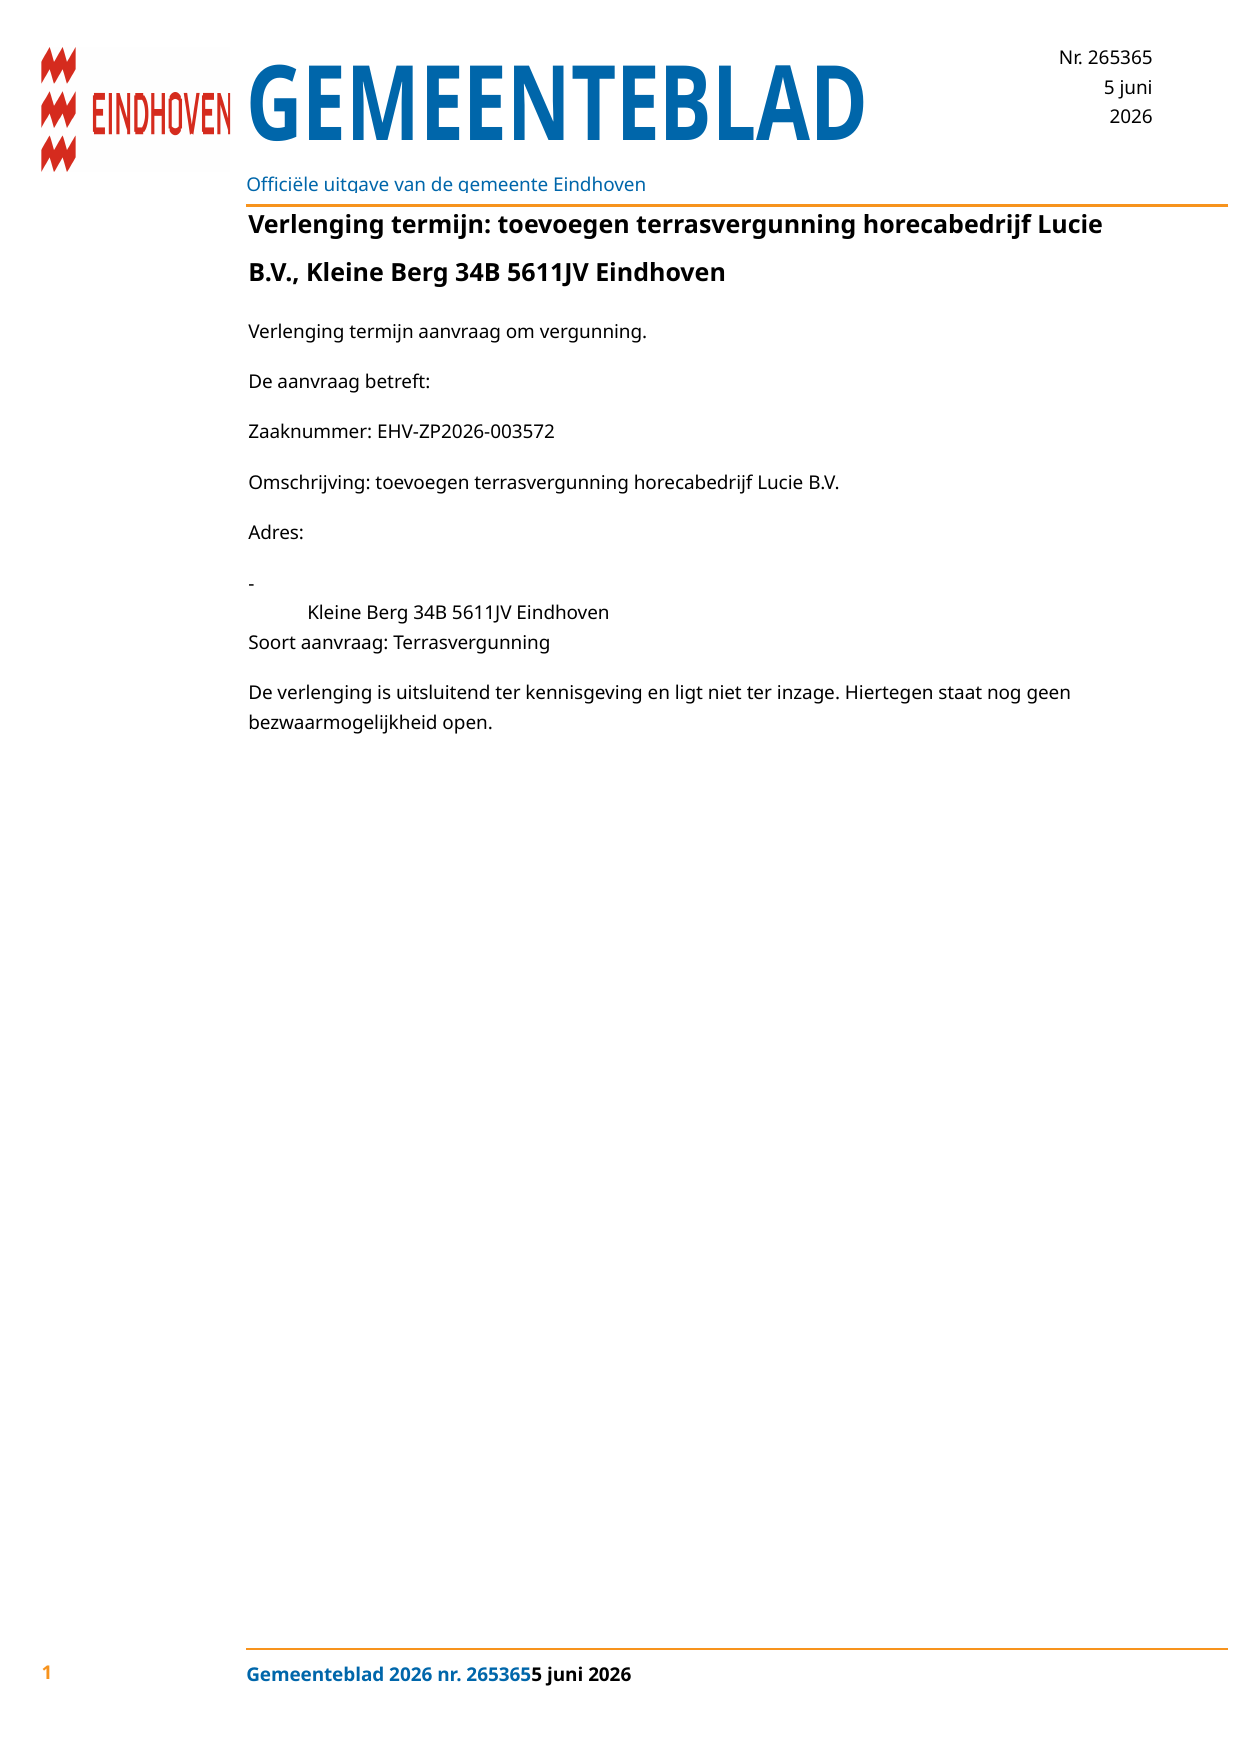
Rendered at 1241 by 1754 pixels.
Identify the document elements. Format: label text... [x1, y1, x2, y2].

text De aanvraag betreft: [248, 368, 1152, 394]
picture [41, 47, 231, 172]
text Soort aanvraag: Terrasvergunning [248, 629, 1152, 655]
list Kleine Berg 34B 5611JV Eindhoven [248, 599, 1152, 625]
text Adres: [248, 519, 1152, 545]
text De verlenging is uitsluitend ter kennisgeving en ligt niet ter inzage. Hiertegen staat nog geen bezwaarmogelijkheid open. [248, 679, 1152, 735]
text Verlenging termijn aanvraag om vergunning. [248, 318, 1152, 344]
text Verlenging termijn: toevoegen terrasvergunning horecabedrijf Lucie B.V., Kleine Berg 34B 5611JV Eindhoven [248, 207, 1152, 288]
text Omschrijving: toevoegen terrasvergunning horecabedrijf Lucie B.V. [248, 469, 1152, 495]
text Zaaknummer: EHV-ZP2026-003572 [248, 419, 1152, 444]
